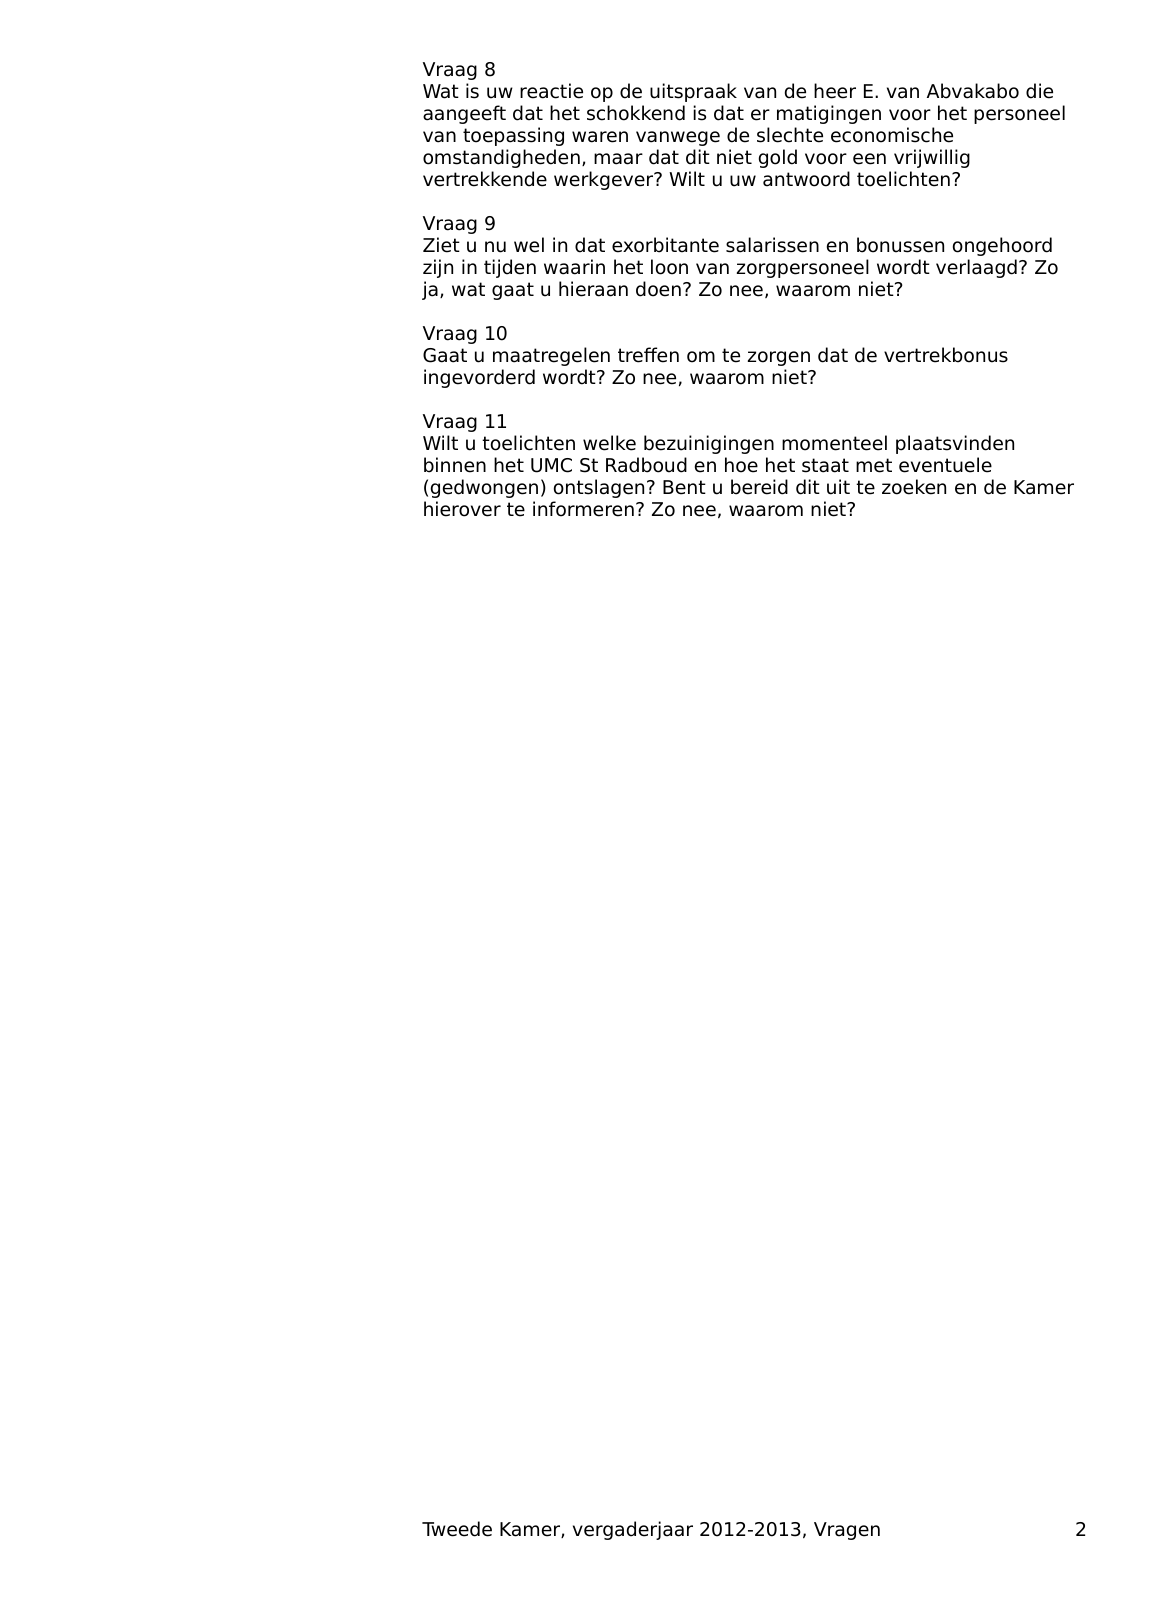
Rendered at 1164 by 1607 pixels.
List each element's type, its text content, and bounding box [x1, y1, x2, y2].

text Vraag 9 [422, 213, 1087, 235]
text Gaat u maatregelen treffen om te zorgen dat de vertrekbonus ingevorderd wordt? Zo nee, waarom niet? [422, 345, 1087, 389]
text Vraag 8 [422, 59, 1087, 81]
text Wat is uw reactie op de uitspraak van de heer E. van Abvakabo die aangeeft dat het schokkend is dat er matigingen voor het personeel van toepassing waren vanwege de slechte economische omstandigheden, maar dat dit niet gold voor een vrijwillig vertrekkende werkgever? Wilt u uw antwoord toelichten? [422, 81, 1087, 191]
text Vraag 10 [422, 323, 1087, 345]
text Wilt u toelichten welke bezuinigingen momenteel plaatsvinden binnen het UMC St Radboud en hoe het staat met eventuele (gedwongen) ontslagen? Bent u bereid dit uit te zoeken en de Kamer hierover te informeren? Zo nee, waarom niet? [422, 433, 1087, 521]
text Ziet u nu wel in dat exorbitante salarissen en bonussen ongehoord zijn in tijden waarin het loon van zorgpersoneel wordt verlaagd? Zo ja, wat gaat u hieraan doen? Zo nee, waarom niet? [422, 235, 1087, 301]
text Vraag 11 [422, 411, 1087, 433]
